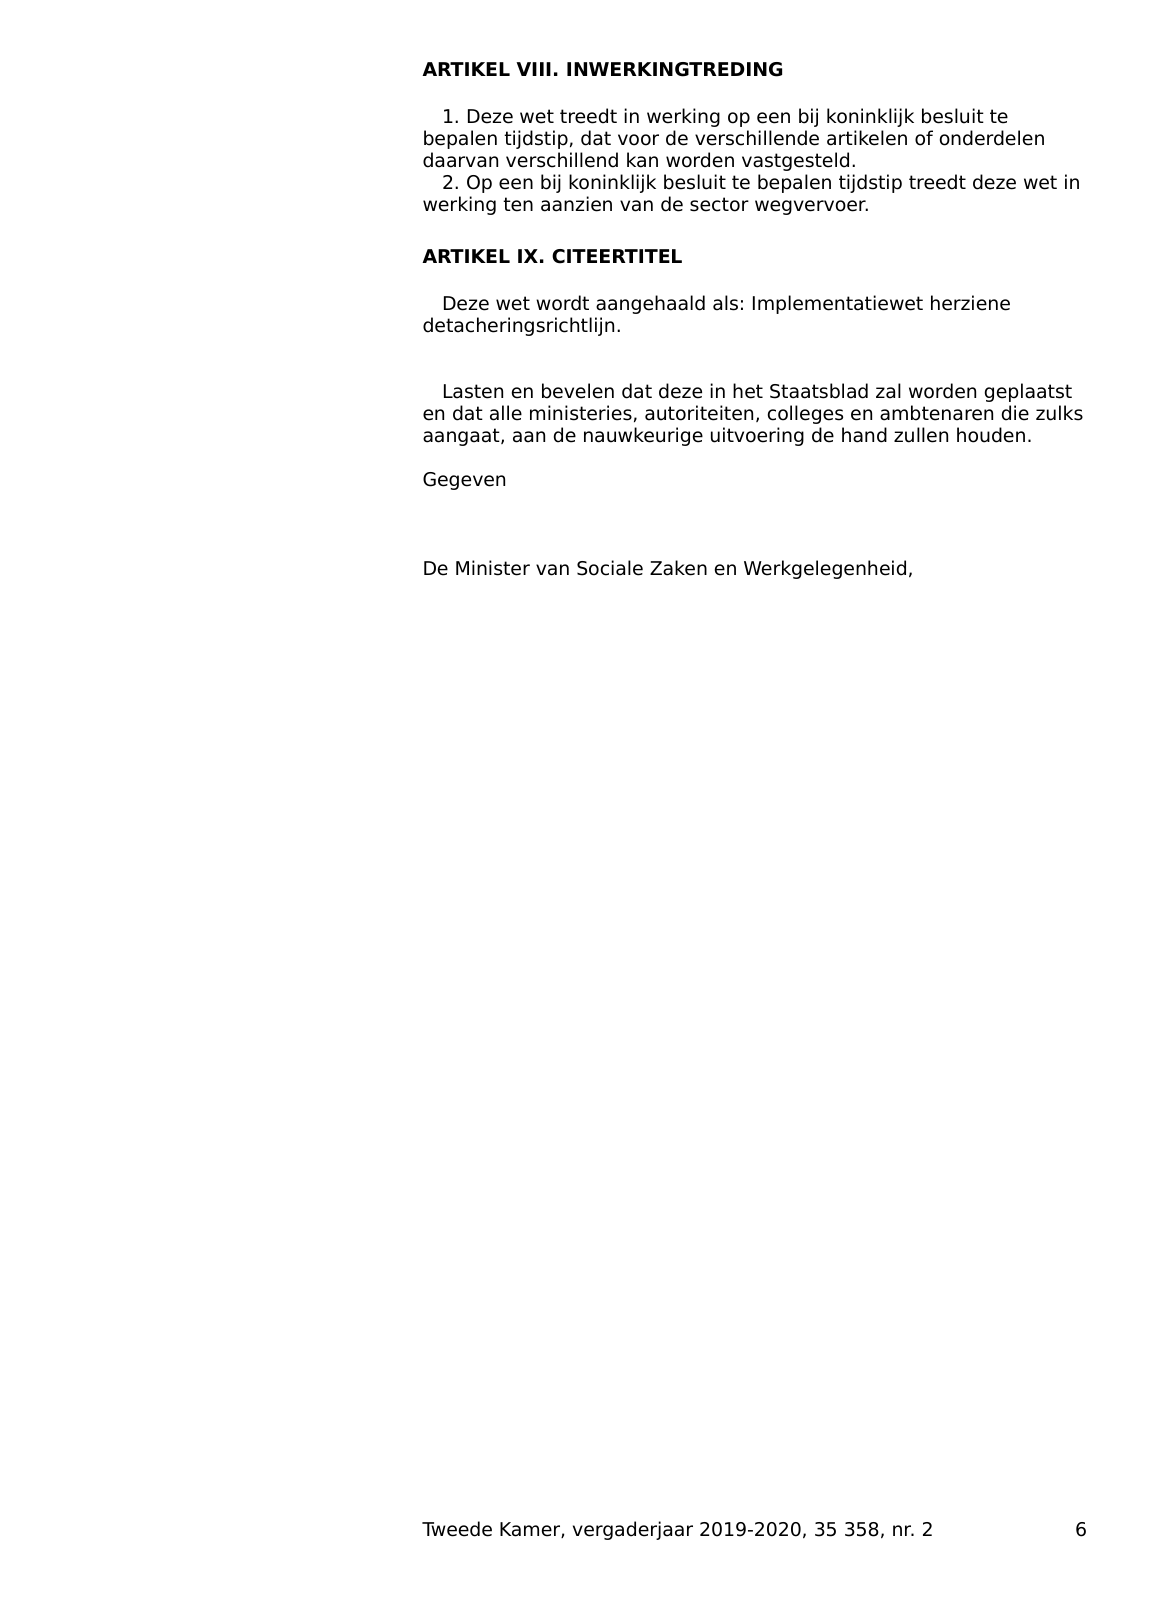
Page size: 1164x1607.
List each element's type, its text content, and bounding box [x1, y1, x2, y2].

text Deze wet wordt aangehaald als: Implementatiewet herziene detacheringsrichtlijn. [422, 293, 1087, 337]
text Lasten en bevelen dat deze in het Staatsblad zal worden geplaatst en dat alle ministeries, autoriteiten, colleges en ambtenaren die zulks aangaat, aan de nauwkeurige uitvoering de hand zullen houden. [422, 381, 1087, 447]
text Gegeven [422, 469, 1087, 491]
text 2. Op een bij koninklijk besluit te bepalen tijdstip treedt deze wet in werking ten aanzien van de sector wegvervoer. [422, 172, 1087, 216]
subtitle ARTIKEL IX. CITEERTITEL [422, 246, 1087, 268]
subtitle ARTIKEL VIII. INWERKINGTREDING [422, 59, 1087, 81]
text De Minister van Sociale Zaken en Werkgelegenheid, [422, 558, 1087, 580]
text 1. Deze wet treedt in werking op een bij koninklijk besluit te bepalen tijdstip, dat voor de verschillende artikelen of onderdelen daarvan verschillend kan worden vastgesteld. [422, 106, 1087, 172]
